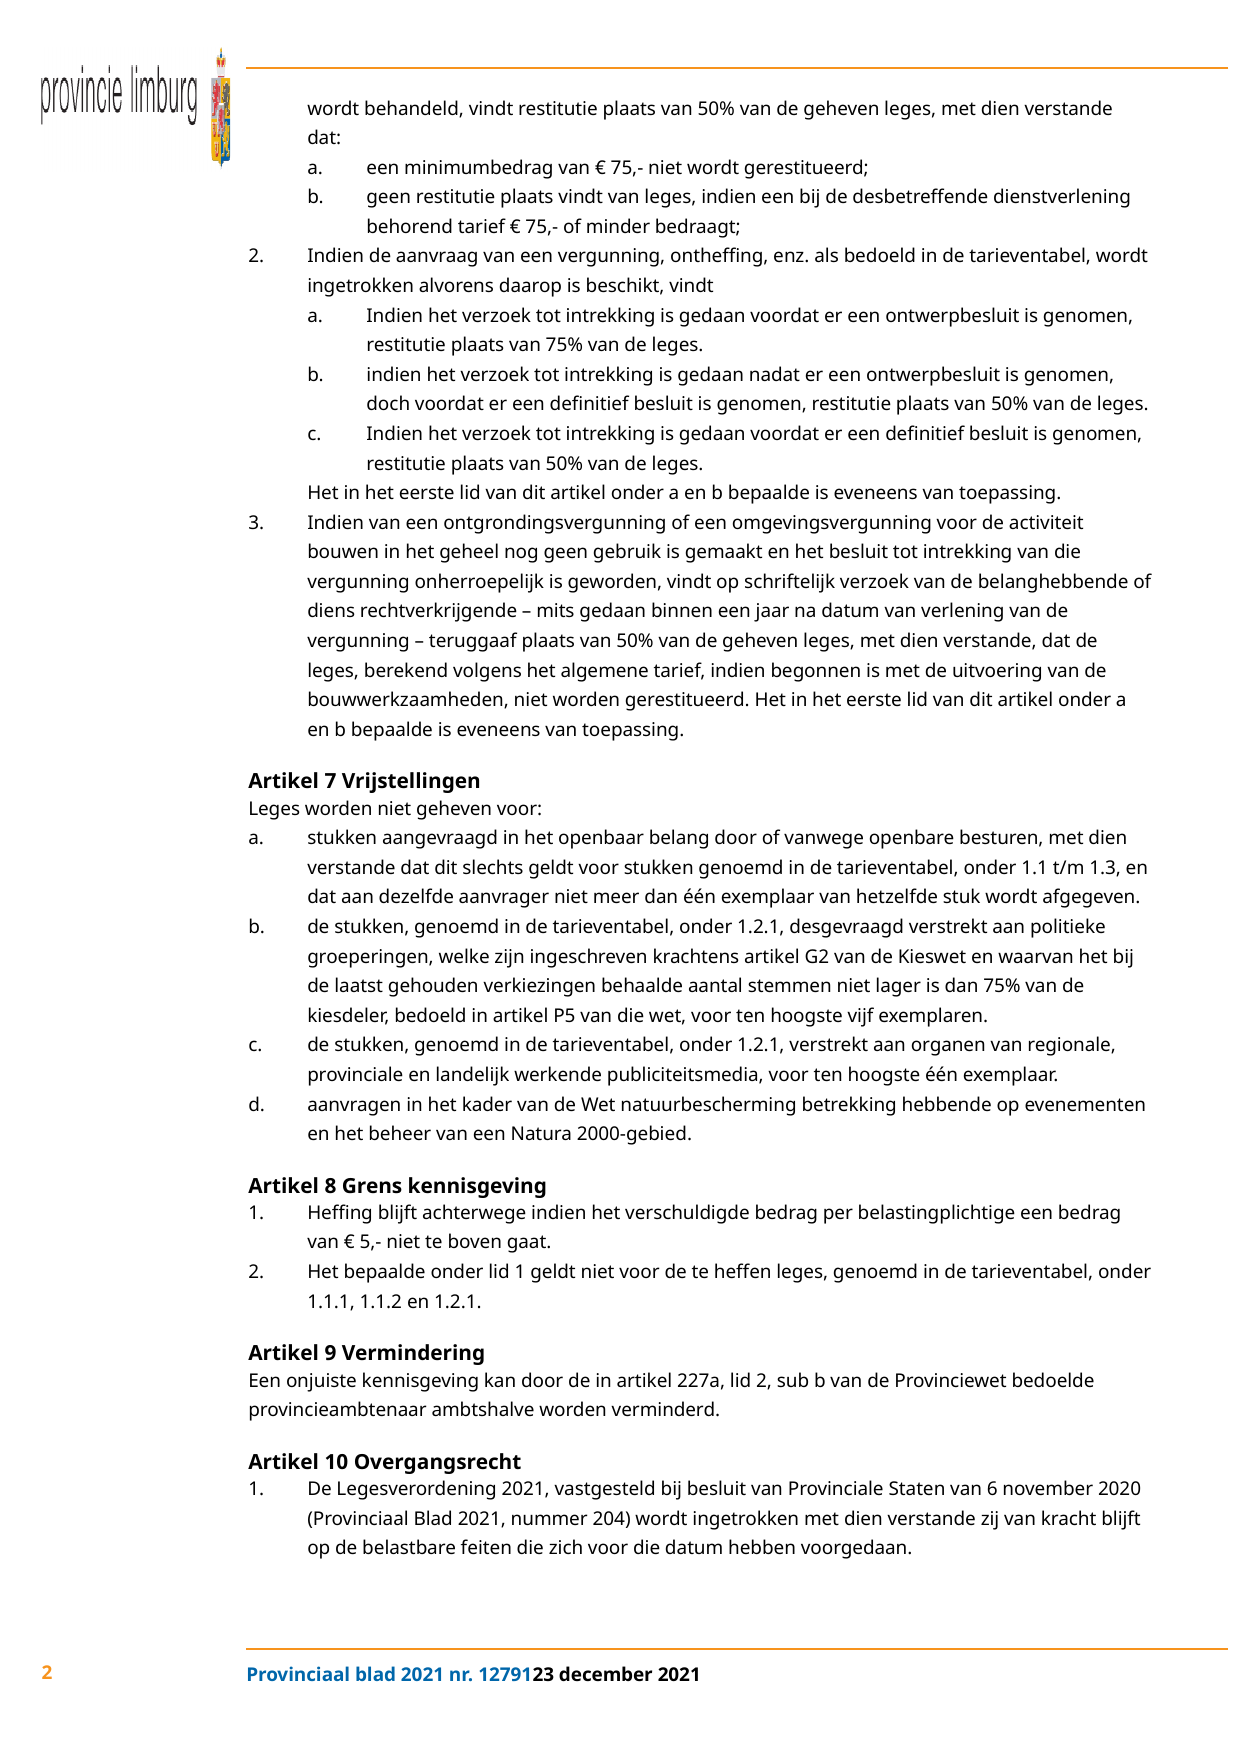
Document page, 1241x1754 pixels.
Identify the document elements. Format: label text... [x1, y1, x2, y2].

list aanvragen in het kader van de Wet natuurbescherming betrekking hebbende op evenementen en het beheer van een Natura 2000-gebied. [248, 1091, 1152, 1146]
list wordt behandeld, vindt restitutie plaats van 50% van de geheven leges, met dien verstande dat: [248, 95, 1152, 150]
list Indien het verzoek tot intrekking is gedaan voordat er een ontwerpbesluit is genomen, restitutie plaats van 75% van de leges. [307, 302, 1152, 357]
list de stukken, genoemd in de tarieventabel, onder 1.2.1, verstrekt aan organen van regionale, provinciale en landelijk werkende publiciteitsmedia, voor ten hoogste één exemplaar. [248, 1032, 1152, 1087]
list geen restitutie plaats vindt van leges, indien een bij de desbetreffende dienstverlening behorend tarief € 75,- of minder bedraagt; [307, 183, 1152, 239]
text Leges worden niet geheven voor: [248, 795, 1152, 821]
text Artikel 9 Vermindering [248, 1338, 1152, 1367]
list Heffing blijft achterwege indien het verschuldigde bedrag per belastingplichtige een bedrag van € 5,- niet te boven gaat. [248, 1199, 1152, 1254]
picture [41, 47, 231, 172]
list een minimumbedrag van € 75,- niet wordt gerestitueerd; [307, 154, 1152, 180]
list Het bepaalde onder lid 1 geldt niet voor de te heffen leges, genoemd in de tarieventabel, onder 1.1.1, 1.1.2 en 1.2.1. [248, 1258, 1152, 1314]
text Artikel 7 Vrijstellingen [248, 766, 1152, 795]
list De Legesverordening 2021, vastgesteld bij besluit van Provinciale Staten van 6 november 2020 (Provinciaal Blad 2021, nummer 204) wordt ingetrokken met dien verstande zij van kracht blijft op de belastbare feiten die zich voor die datum hebben voorgedaan. [248, 1475, 1152, 1560]
list de stukken, genoemd in de tarieventabel, onder 1.2.1, desgevraagd verstrekt aan politieke groeperingen, welke zijn ingeschreven krachtens artikel G2 van de Kieswet en waarvan het bij de laatst gehouden verkiezingen behaalde aantal stemmen niet lager is dan 75% van de kiesdeler, bedoeld in artikel P5 van die wet, voor ten hoogste vijf exemplaren. [248, 913, 1152, 1028]
text Een onjuiste kennisgeving kan door de in artikel 227a, lid 2, sub b van de Provinciewet bedoelde provincieambtenaar ambtshalve worden verminderd. [248, 1367, 1152, 1422]
list Indien van een ontgrondingsvergunning of een omgevingsvergunning voor de activiteit bouwen in het geheel nog geen gebruik is gemaakt en het besluit tot intrekking van die vergunning onherroepelijk is geworden, vindt op schriftelijk verzoek van de belanghebbende of diens rechtverkrijgende – mits gedaan binnen een jaar na datum van verlening van de vergunning – teruggaaf plaats van 50% van de geheven leges, met dien verstande, dat de leges, berekend volgens het algemene tarief, indien begonnen is met de uitvoering van de bouwwerkzaamheden, niet worden gerestitueerd. Het in het eerste lid van dit artikel onder a en b bepaalde is eveneens van toepassing. [248, 509, 1152, 742]
text Artikel 10 Overgangsrecht [248, 1447, 1152, 1475]
list Indien het verzoek tot intrekking is gedaan voordat er een definitief besluit is genomen, restitutie plaats van 50% van de leges. [307, 420, 1152, 476]
text Artikel 8 Grens kennisgeving [248, 1171, 1152, 1199]
list stukken aangevraagd in het openbaar belang door of vanwege openbare besturen, met dien verstande dat dit slechts geldt voor stukken genoemd in de tarieventabel, onder 1.1 t/m 1.3, en dat aan dezelfde aanvrager niet meer dan één exemplaar van hetzelfde stuk wordt afgegeven. [248, 824, 1152, 909]
list Het in het eerste lid van dit artikel onder a en b bepaalde is eveneens van toepassing. [248, 479, 1152, 505]
list Indien de aanvraag van een vergunning, ontheffing, enz. als bedoeld in de tarieventabel, wordt ingetrokken alvorens daarop is beschikt, vindt [248, 243, 1152, 298]
list indien het verzoek tot intrekking is gedaan nadat er een ontwerpbesluit is genomen, doch voordat er een definitief besluit is genomen, restitutie plaats van 50% van de leges. [307, 361, 1152, 416]
